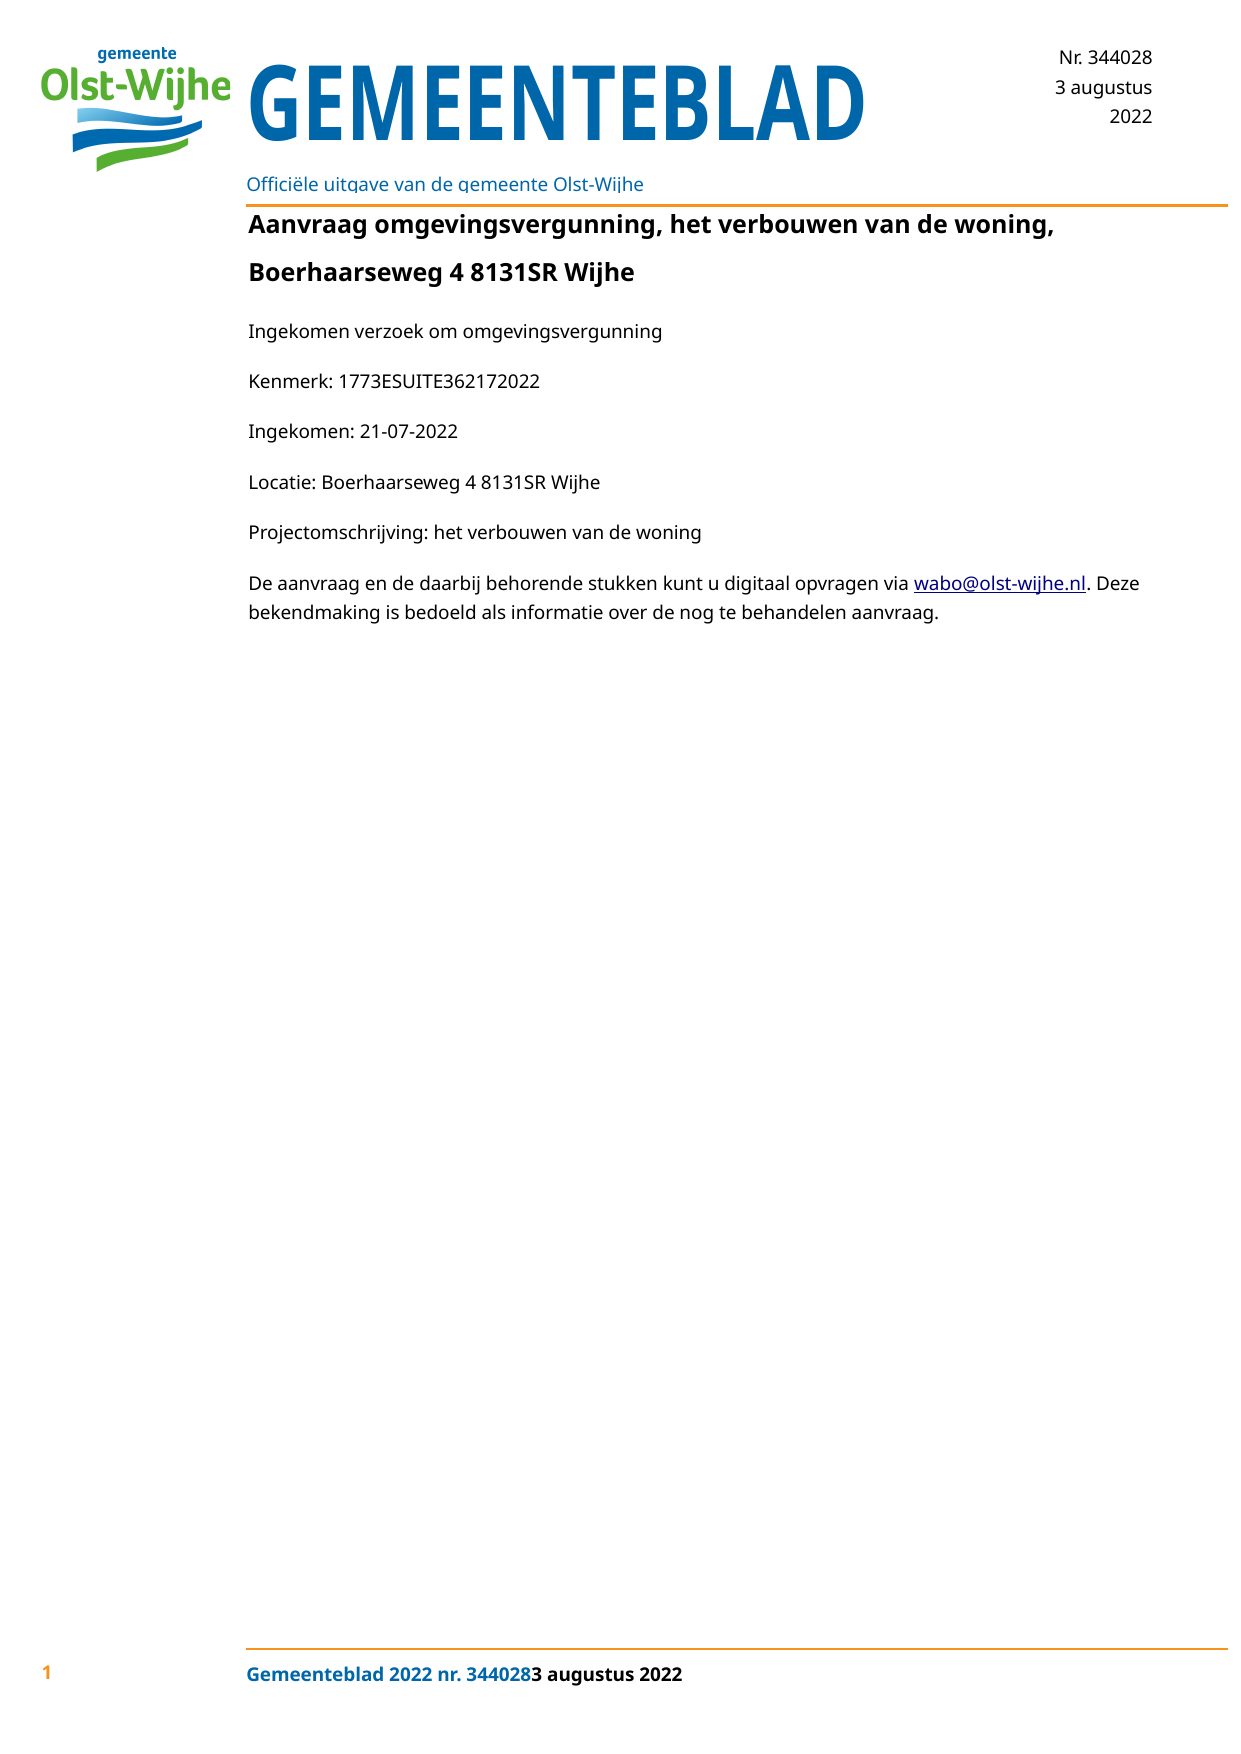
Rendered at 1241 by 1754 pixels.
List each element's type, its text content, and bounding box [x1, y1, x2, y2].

text Aanvraag omgevingsvergunning, het verbouwen van de woning, Boerhaarseweg 4 8131SR Wijhe [248, 207, 1152, 288]
text Projectomschrijving: het verbouwen van de woning [248, 519, 1152, 545]
text Kenmerk: 1773ESUITE362172022 [248, 368, 1152, 394]
text Ingekomen: 21-07-2022 [248, 419, 1152, 444]
text Locatie: Boerhaarseweg 4 8131SR Wijhe [248, 469, 1152, 495]
text Ingekomen verzoek om omgevingsvergunning [248, 318, 1152, 344]
picture [41, 47, 231, 172]
text De aanvraag en de daarbij behorende stukken kunt u digitaal opvragen via wabo@olst-wijhe.nl. Deze bekendmaking is bedoeld als informatie over de nog te behandelen aanvraag. [248, 570, 1152, 625]
